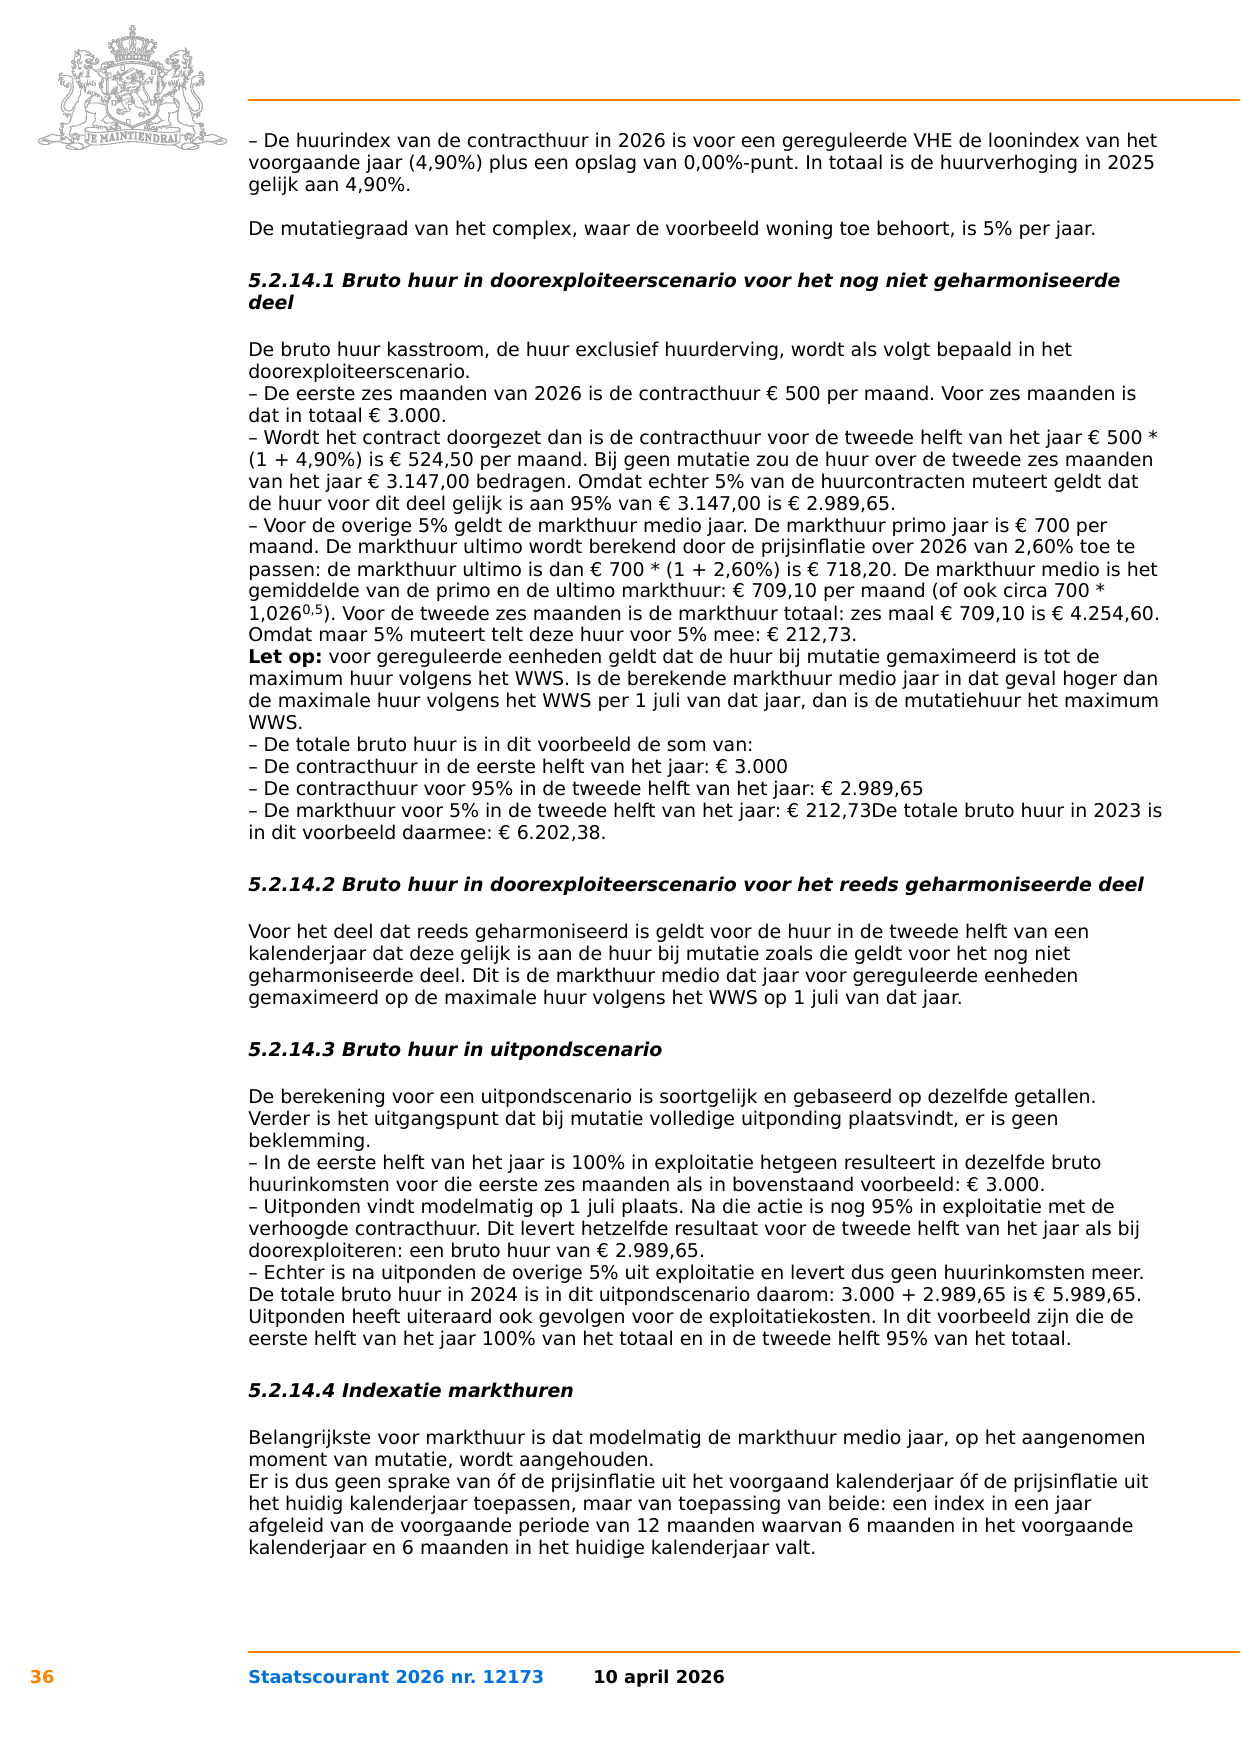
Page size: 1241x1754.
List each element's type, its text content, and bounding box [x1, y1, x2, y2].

picture [38, 25, 227, 150]
text – Voor de overige 5% geldt de markthuur medio jaar. De markthuur primo jaar is € 700 per maand. De markthuur ultimo wordt berekend door de prijsinflatie over 2026 van 2,60% toe te passen: de markthuur ultimo is dan € 700 * (1 + 2,60%) is € 718,20. De markthuur medio is het gemiddelde van de primo en de ultimo markthuur: € 709,10 per maand (of ook circa 700 * 1,0260,5). Voor de tweede zes maanden is de markthuur totaal: zes maal € 709,10 is € 4.254,60. Omdat maar 5% muteert telt deze huur voor 5% mee: € 212,73. [248, 514, 1163, 646]
text – De totale bruto huur is in dit voorbeeld de som van: [248, 734, 1163, 756]
text De bruto huur kasstroom, de huur exclusief huurderving, wordt als volgt bepaald in het doorexploiteerscenario. [248, 339, 1163, 383]
text De mutatiegraad van het complex, waar de voorbeeld woning toe behoort, is 5% per jaar. [248, 218, 1163, 240]
text – Uitponden vindt modelmatig op 1 juli plaats. Na die actie is nog 95% in exploitatie met de verhoogde contracthuur. Dit levert hetzelfde resultaat voor de tweede helft van het jaar als bij doorexploiteren: een bruto huur van € 2.989,65. [248, 1196, 1163, 1262]
text – Wordt het contract doorgezet dan is de contracthuur voor de tweede helft van het jaar € 500 * (1 + 4,90%) is € 524,50 per maand. Bij geen mutatie zou de huur over de tweede zes maanden van het jaar € 3.147,00 bedragen. Omdat echter 5% van de huurcontracten muteert geldt dat de huur voor dit deel gelijk is aan 95% van € 3.147,00 is € 2.989,65. [248, 427, 1163, 514]
text Er is dus geen sprake van óf de prijsinflatie uit het voorgaand kalenderjaar óf de prijsinflatie uit het huidig kalenderjaar toepassen, maar van toepassing van beide: een index in een jaar afgeleid van de voorgaande periode van 12 maanden waarvan 6 maanden in het voorgaande kalenderjaar en 6 maanden in het huidige kalenderjaar valt. [248, 1471, 1163, 1559]
subtitle 5.2.14.1 Bruto huur in doorexploiteerscenario voor het nog niet geharmoniseerde deel [248, 270, 1163, 314]
text – De contracthuur in de eerste helft van het jaar: € 3.000 [248, 756, 1163, 778]
text Let op: voor gereguleerde eenheden geldt dat de huur bij mutatie gemaximeerd is tot de maximum huur volgens het WWS. Is de berekende markthuur medio jaar in dat geval hoger dan de maximale huur volgens het WWS per 1 juli van dat jaar, dan is de mutatiehuur het maximum WWS. [248, 646, 1163, 734]
text Voor het deel dat reeds geharmoniseerd is geldt voor de huur in de tweede helft van een kalenderjaar dat deze gelijk is aan de huur bij mutatie zoals die geldt voor het nog niet geharmoniseerde deel. Dit is de markthuur medio dat jaar voor gereguleerde eenheden gemaximeerd op de maximale huur volgens het WWS op 1 juli van dat jaar. [248, 921, 1163, 1009]
text – De huurindex van de contracthuur in 2026 is voor een gereguleerde VHE de loonindex van het voorgaande jaar (4,90%) plus een opslag van 0,00%-punt. In totaal is de huurverhoging in 2025 gelijk aan 4,90%. [248, 130, 1163, 196]
text De berekening voor een uitpondscenario is soortgelijk en gebaseerd op dezelfde getallen. Verder is het uitgangspunt dat bij mutatie volledige uitponding plaatsvindt, er is geen beklemming. [248, 1086, 1163, 1152]
subtitle 5.2.14.2 Bruto huur in doorexploiteerscenario voor het reeds geharmoniseerde deel [248, 874, 1163, 896]
text – In de eerste helft van het jaar is 100% in exploitatie hetgeen resulteert in dezelfde bruto huurinkomsten voor die eerste zes maanden als in bovenstaand voorbeeld: € 3.000. [248, 1152, 1163, 1196]
subtitle 5.2.14.4 Indexatie markthuren [248, 1380, 1163, 1402]
text Belangrijkste voor markthuur is dat modelmatig de markthuur medio jaar, op het aangenomen moment van mutatie, wordt aangehouden. [248, 1427, 1163, 1471]
text – De eerste zes maanden van 2026 is de contracthuur € 500 per maand. Voor zes maanden is dat in totaal € 3.000. [248, 383, 1163, 427]
text Uitponden heeft uiteraard ook gevolgen voor de exploitatiekosten. In dit voorbeeld zijn die de eerste helft van het jaar 100% van het totaal en in de tweede helft 95% van het totaal. [248, 1306, 1163, 1350]
text – De contracthuur voor 95% in de tweede helft van het jaar: € 2.989,65 [248, 778, 1163, 800]
subtitle 5.2.14.3 Bruto huur in uitpondscenario [248, 1039, 1163, 1061]
text – Echter is na uitponden de overige 5% uit exploitatie en levert dus geen huurinkomsten meer. De totale bruto huur in 2024 is in dit uitpondscenario daarom: 3.000 + 2.989,65 is € 5.989,65. [248, 1262, 1163, 1306]
text – De markthuur voor 5% in de tweede helft van het jaar: € 212,73De totale bruto huur in 2023 is in dit voorbeeld daarmee: € 6.202,38. [248, 800, 1163, 844]
